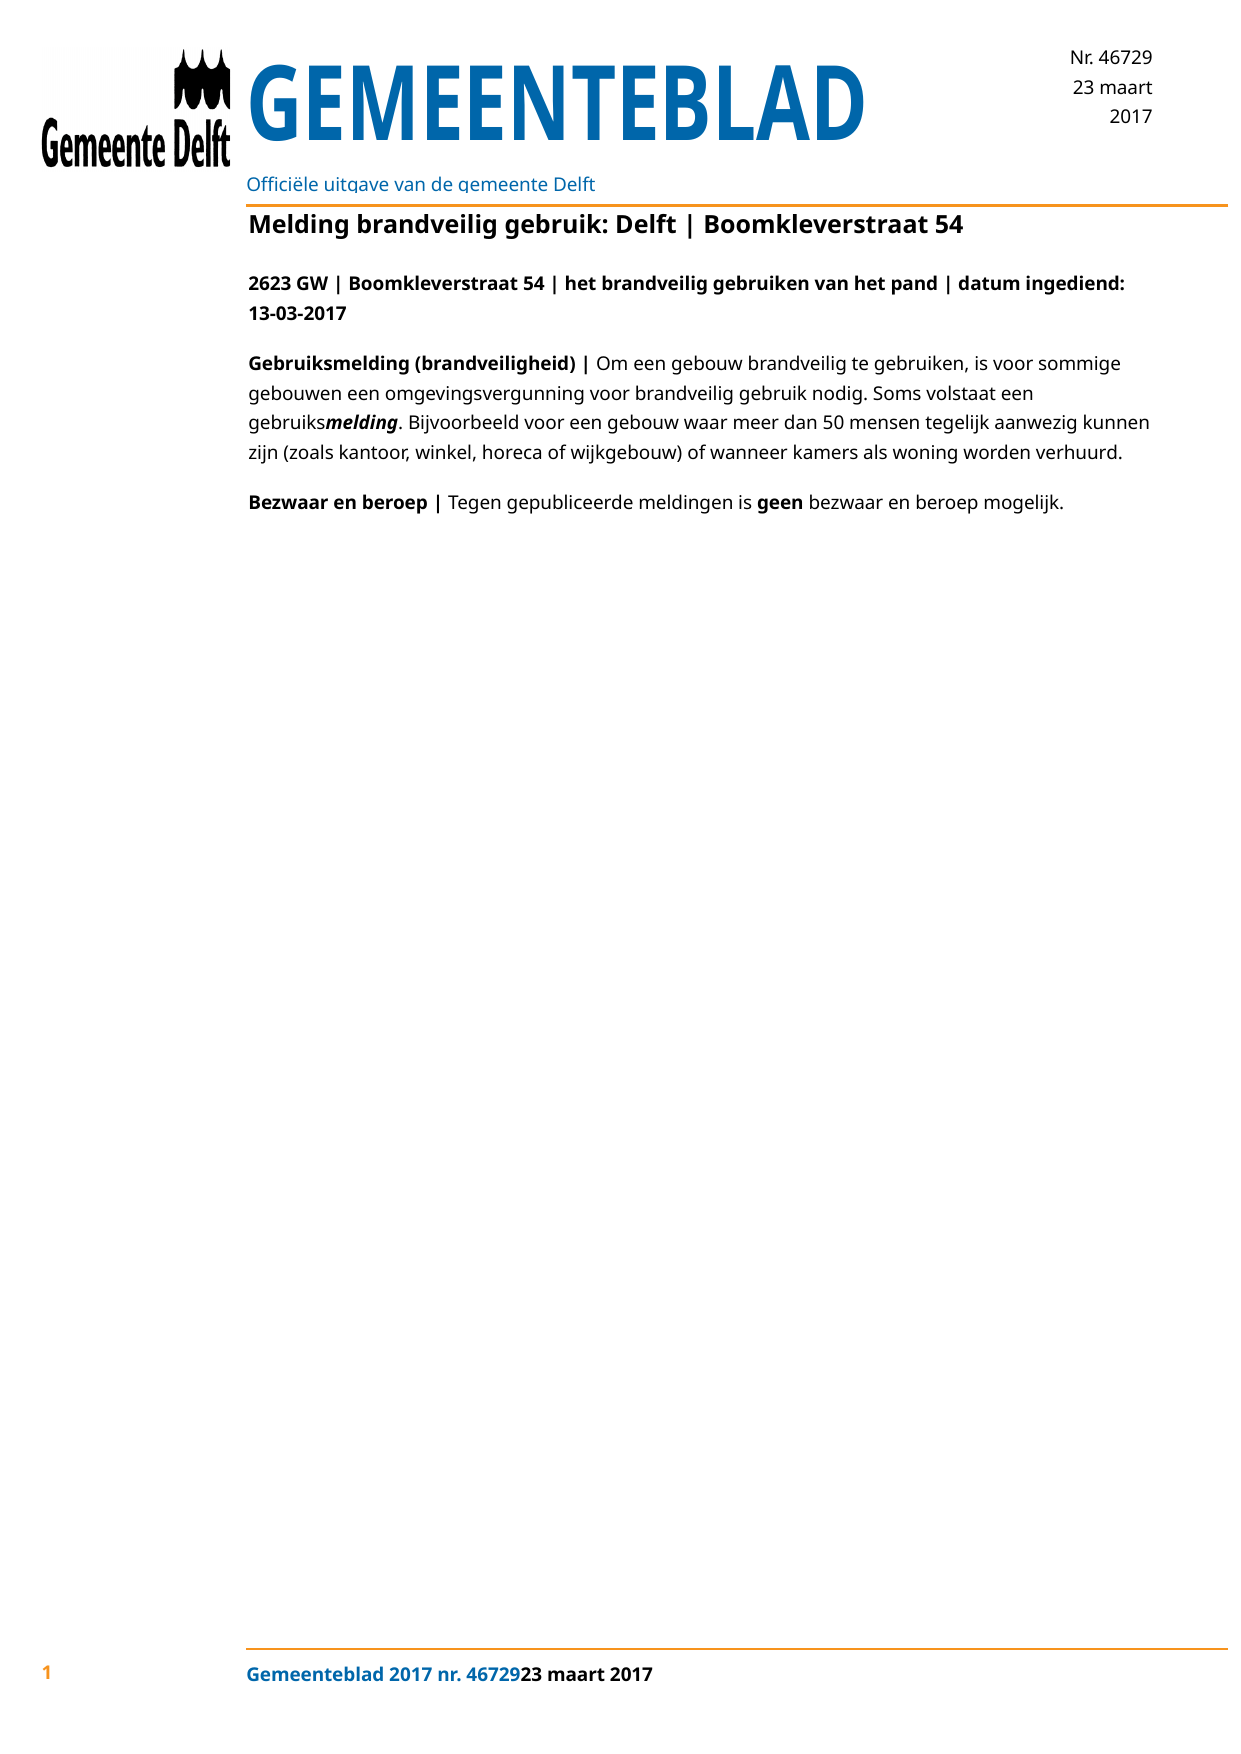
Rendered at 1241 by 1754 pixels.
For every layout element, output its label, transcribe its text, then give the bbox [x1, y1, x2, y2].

picture [41, 47, 231, 172]
text Bezwaar en beroep | Tegen gepubliceerde meldingen is geen bezwaar en beroep mogelijk. [248, 489, 1152, 515]
text Gebruiksmelding (brandveiligheid) | Om een gebouw brandveilig te gebruiken, is voor sommige gebouwen een omgevingsvergunning voor brandveilig gebruik nodig. Soms volstaat een gebruiksmelding. Bijvoorbeeld voor een gebouw waar meer dan 50 mensen tegelijk aanwezig kunnen zijn (zoals kantoor, winkel, horeca of wijkgebouw) of wanneer kamers als woning worden verhuurd. [248, 350, 1152, 465]
text 2623 GW | Boomkleverstraat 54 | het brandveilig gebruiken van het pand | datum ingediend: 13-03-2017 [248, 270, 1152, 326]
text Melding brandveilig gebruik: Delft | Boomkleverstraat 54 [248, 207, 1152, 241]
